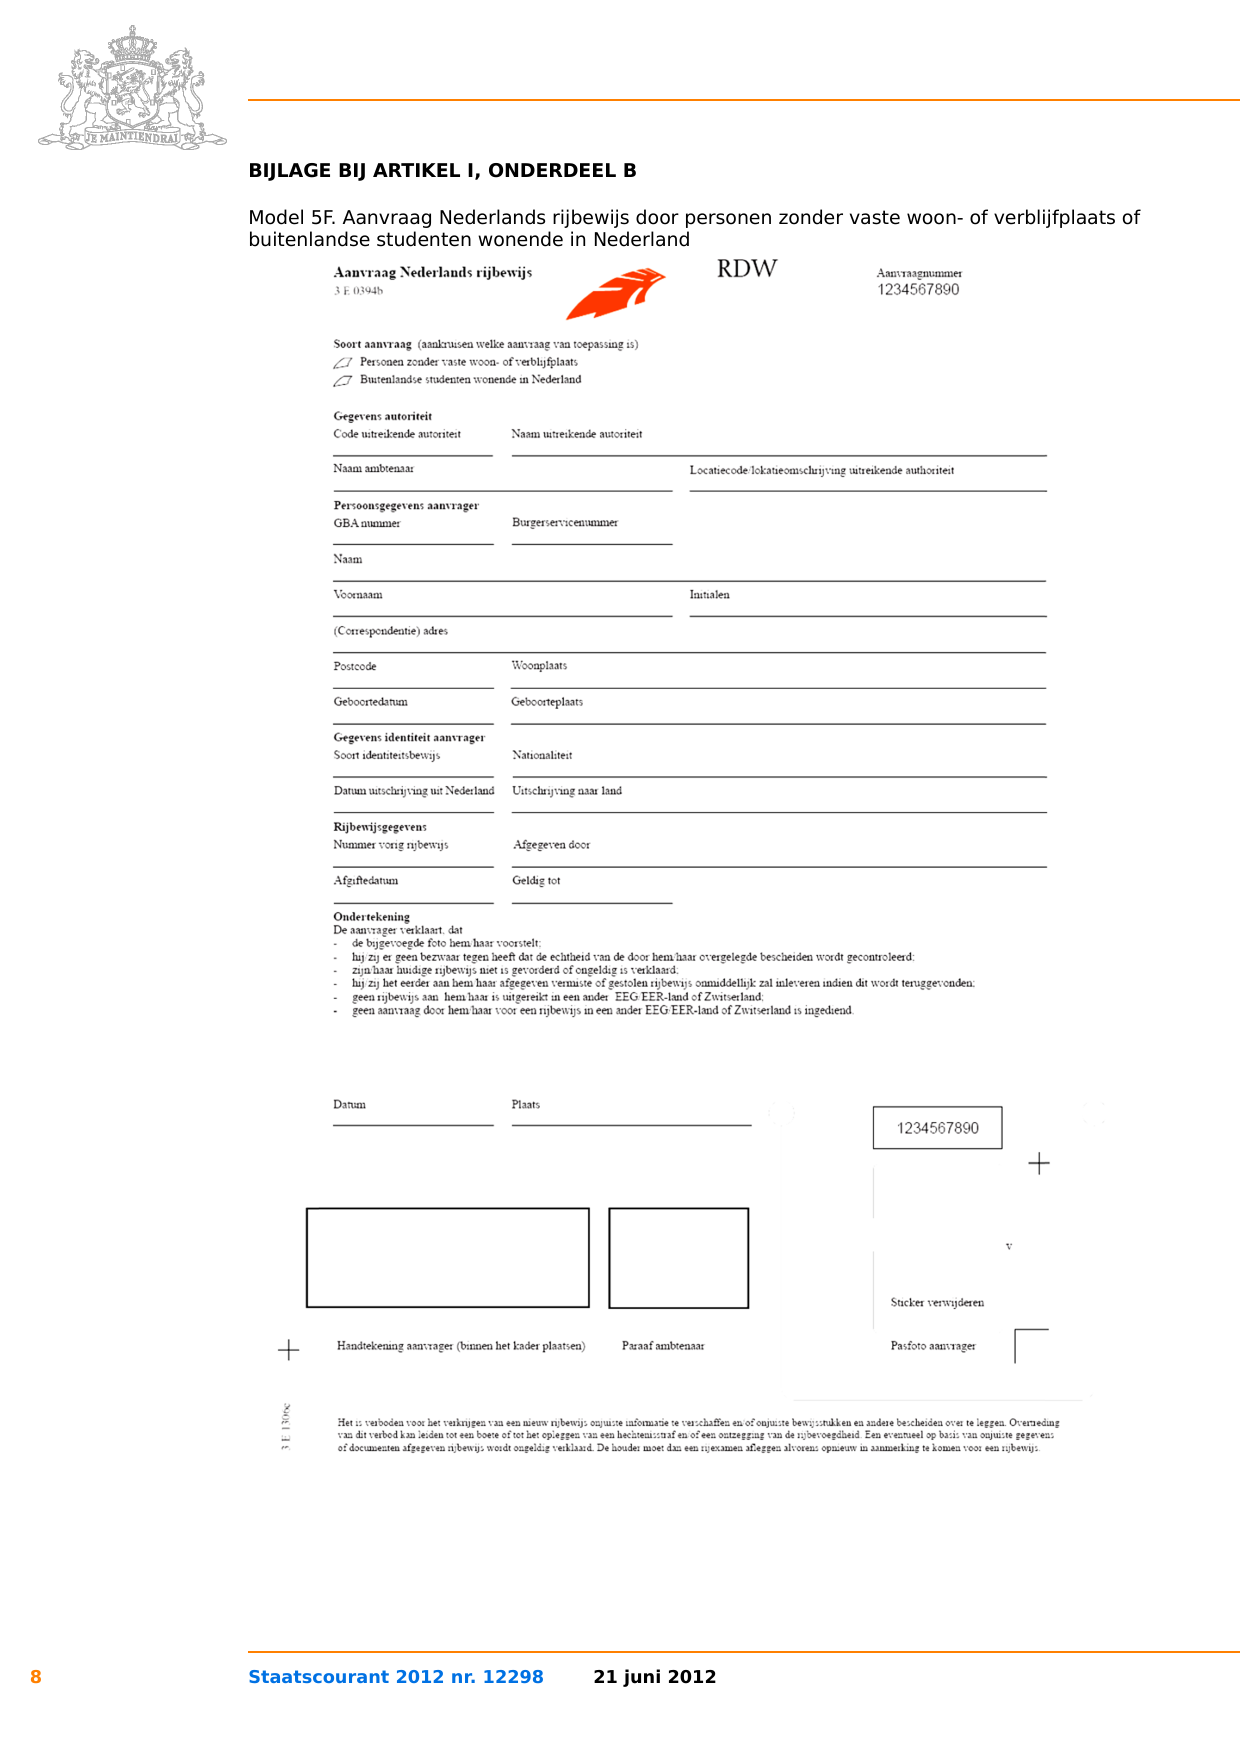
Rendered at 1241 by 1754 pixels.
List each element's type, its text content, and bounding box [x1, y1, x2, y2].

picture [248, 250, 1134, 1468]
picture [38, 25, 227, 150]
text Model 5F. Aanvraag Nederlands rijbewijs door personen zonder vaste woon- of verblijfplaats of buitenlandse studenten wonende in Nederland [248, 207, 1163, 1467]
subtitle BIJLAGE BIJ ARTIKEL I, ONDERDEEL B [248, 160, 1163, 182]
